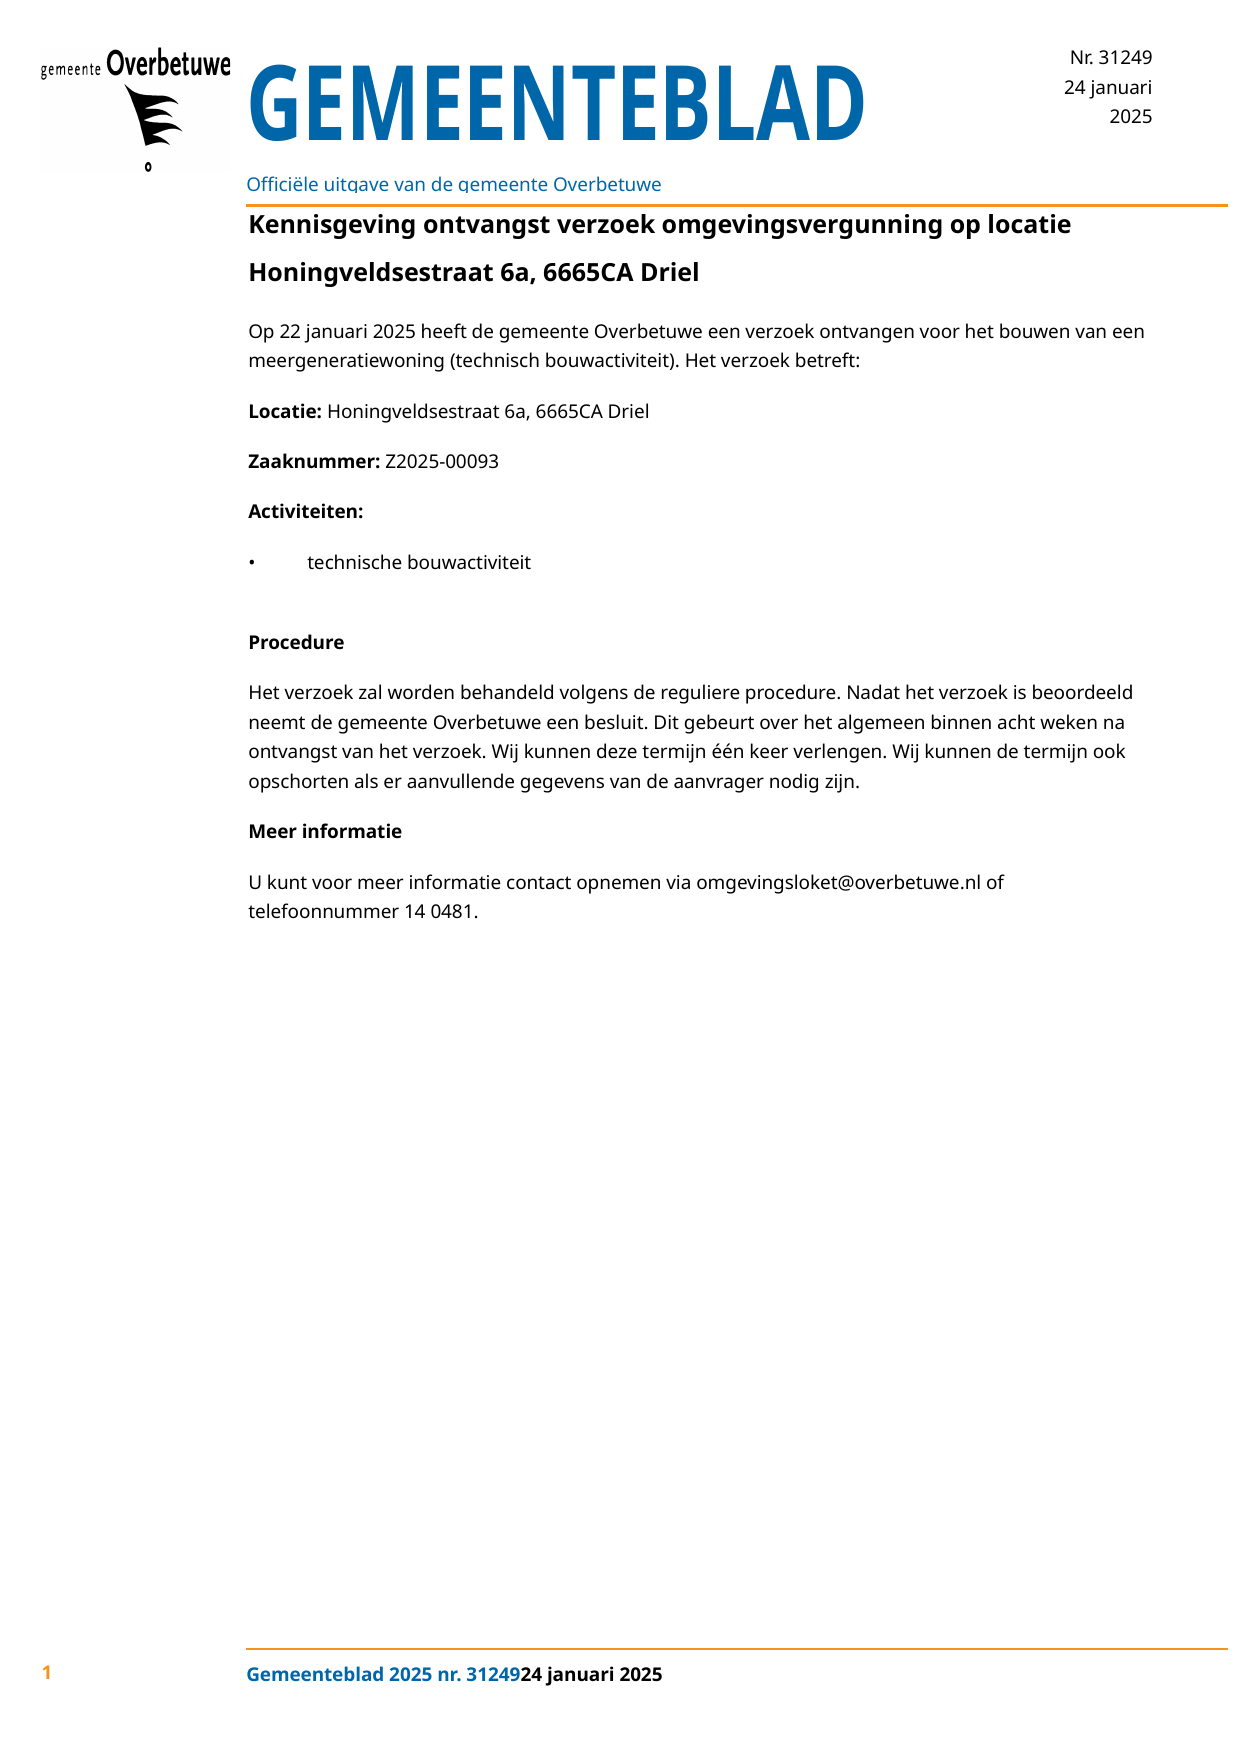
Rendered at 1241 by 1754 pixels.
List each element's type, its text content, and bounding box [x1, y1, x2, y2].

text Het verzoek zal worden behandeld volgens de reguliere procedure. Nadat het verzoek is beoordeeld neemt de gemeente Overbetuwe een besluit. Dit gebeurt over het algemeen binnen acht weken na ontvangst van het verzoek. Wij kunnen deze termijn één keer verlengen. Wij kunnen de termijn ook opschorten als er aanvullende gegevens van de aanvrager nodig zijn. [248, 679, 1152, 794]
list technische bouwactiviteit [248, 549, 1152, 575]
text U kunt voor meer informatie contact opnemen via omgevingsloket@overbetuwe.nl of telefoonnummer 14 0481. [248, 869, 1152, 924]
text Op 22 januari 2025 heeft de gemeente Overbetuwe een verzoek ontvangen voor het bouwen van een meergeneratiewoning (technisch bouwactiviteit). Het verzoek betreft: [248, 318, 1152, 373]
text Activiteiten: [248, 499, 1152, 524]
text Meer informatie [248, 819, 1152, 844]
text Zaaknummer: Z2025-00093 [248, 448, 1152, 474]
text Procedure [248, 629, 1152, 655]
picture [41, 47, 231, 172]
text Kennisgeving ontvangst verzoek omgevingsvergunning op locatie Honingveldsestraat 6a, 6665CA Driel [248, 207, 1152, 288]
text Locatie: Honingveldsestraat 6a, 6665CA Driel [248, 398, 1152, 424]
